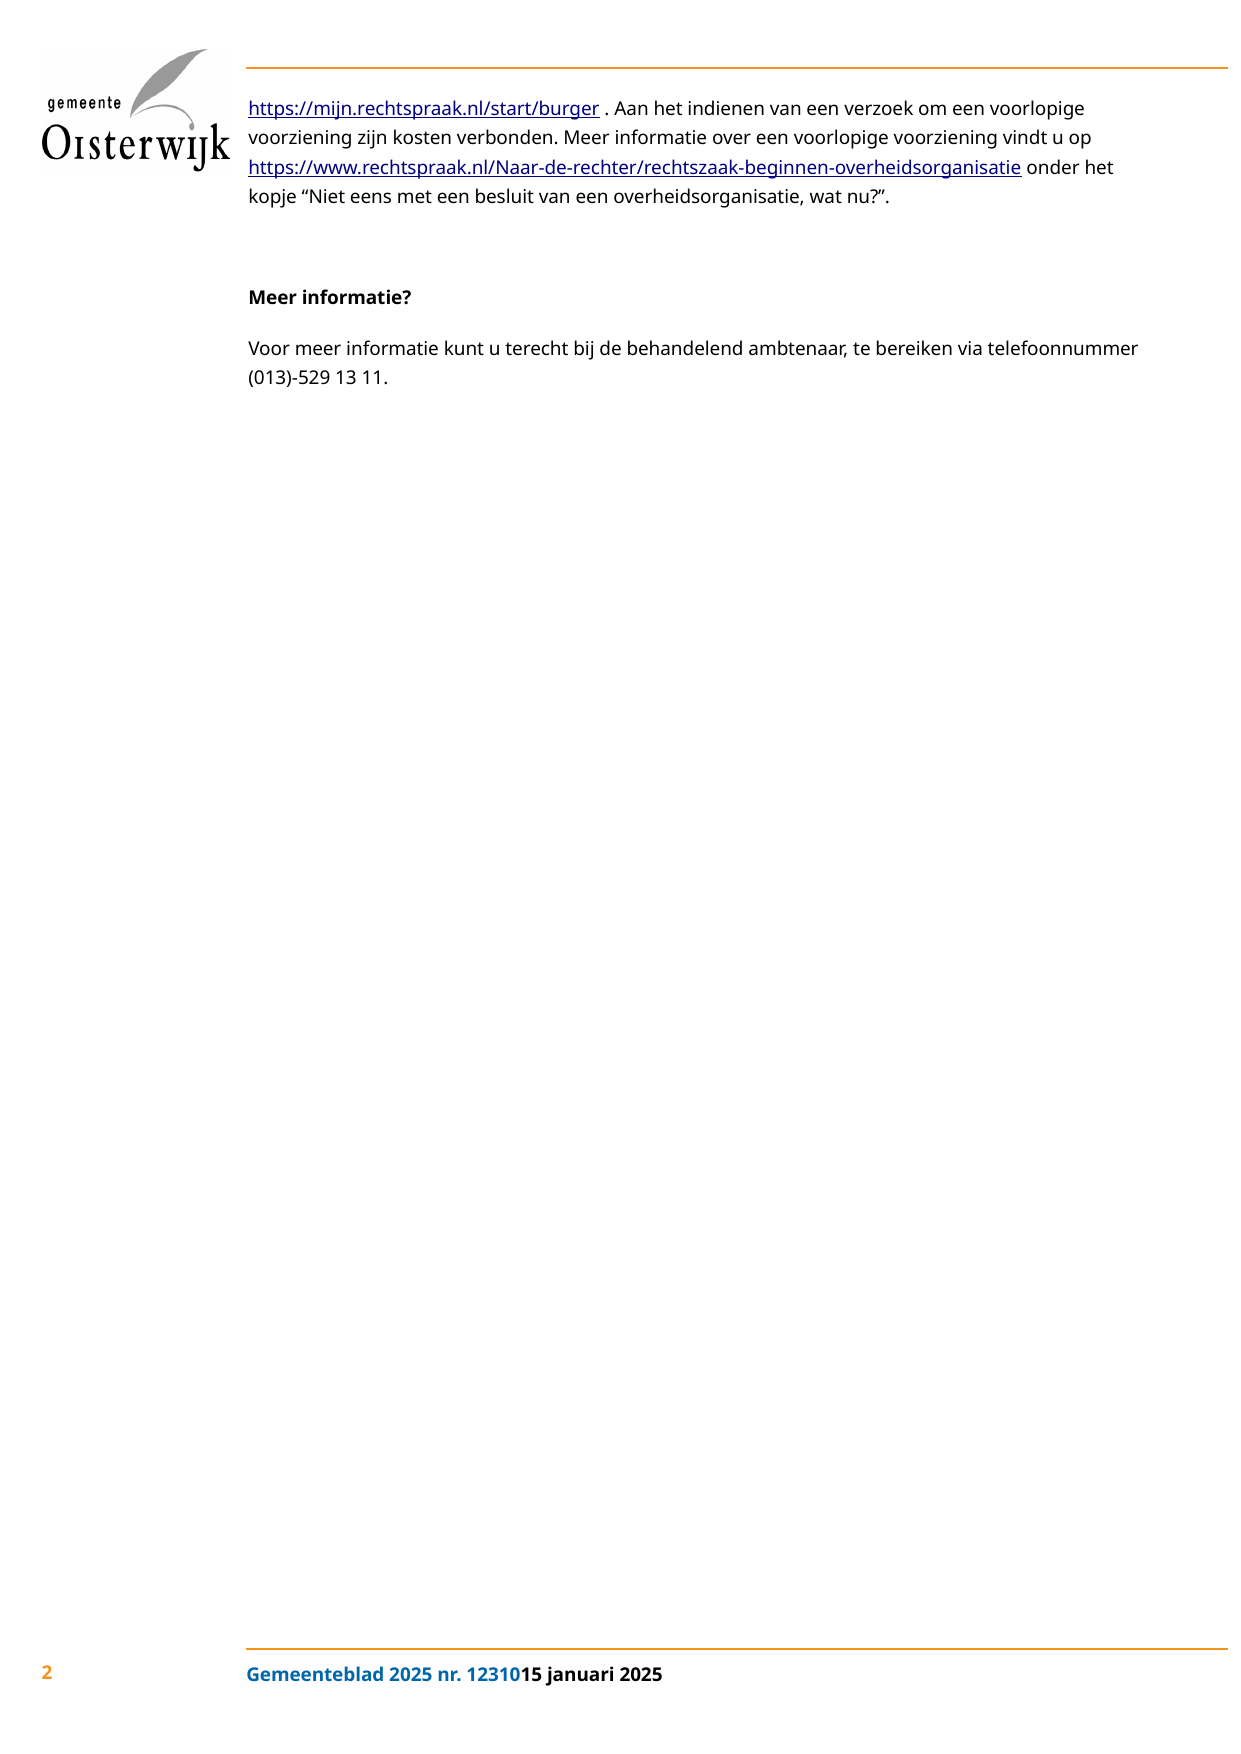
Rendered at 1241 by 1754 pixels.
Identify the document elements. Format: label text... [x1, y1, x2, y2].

picture [41, 47, 231, 172]
text Voor meer informatie kunt u terecht bij de behandelend ambtenaar, te bereiken via telefoonnummer (013)-529 13 11. [248, 335, 1152, 390]
text https://mijn.rechtspraak.nl/start/burger . Aan het indienen van een verzoek om een voorlopige voorziening zijn kosten verbonden. Meer informatie over een voorlopige voorziening vindt u op https://www.rechtspraak.nl/Naar-de-rechter/rechtszaak-beginnen-overheidsorganisatie onder het kopje “Niet eens met een besluit van een overheidsorganisatie, wat nu?”. [248, 95, 1152, 209]
text Meer informatie? [248, 284, 1152, 310]
